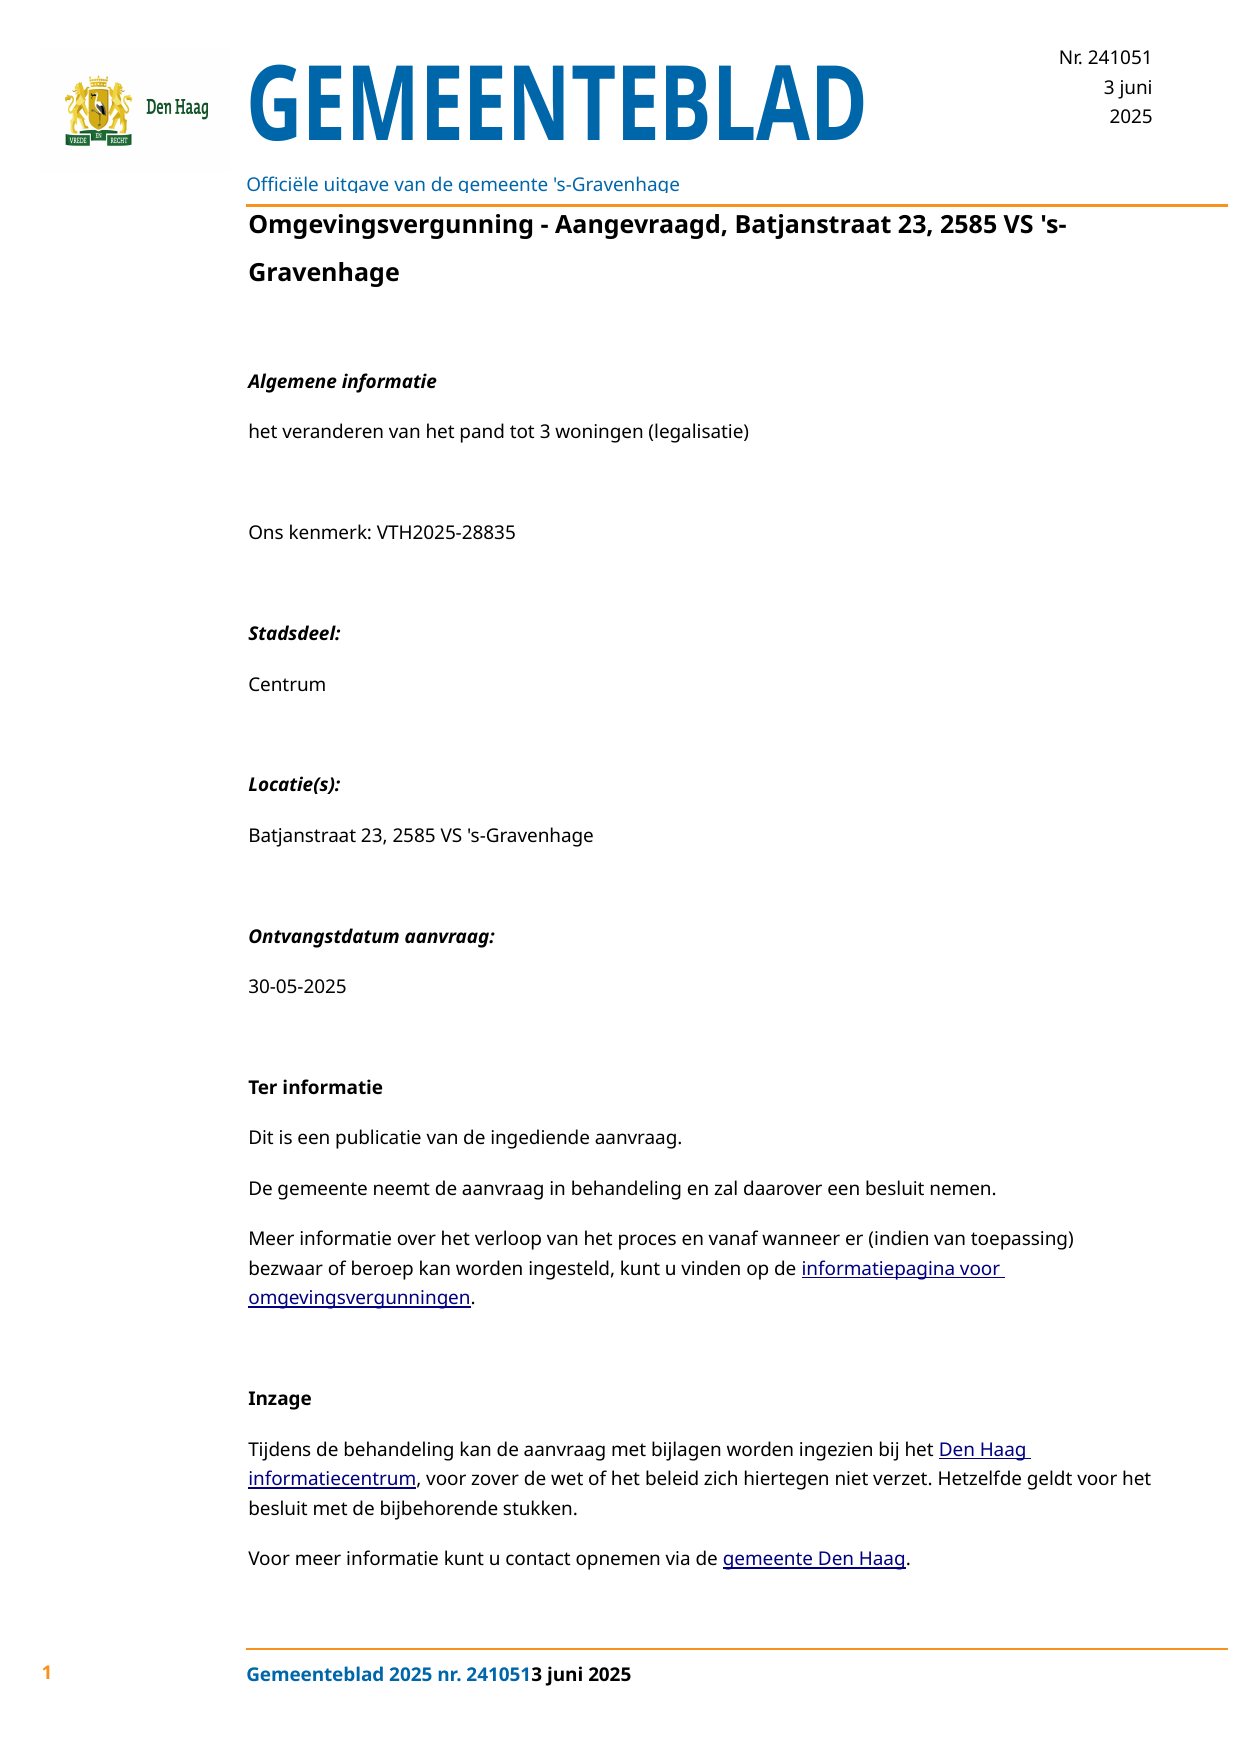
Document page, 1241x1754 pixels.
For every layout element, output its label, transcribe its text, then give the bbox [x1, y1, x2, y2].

text Locatie(s): [248, 772, 1152, 797]
text Omgevingsvergunning - Aangevraagd, Batjanstraat 23, 2585 VS 's-Gravenhage [248, 207, 1152, 288]
text Ontvangstdatum aanvraag: [248, 923, 1152, 949]
text Ons kenmerk: VTH2025-28835 [248, 519, 1152, 545]
text De gemeente neemt de aanvraag in behandeling en zal daarover een besluit nemen. [248, 1175, 1152, 1201]
text Ter informatie [248, 1074, 1152, 1100]
text Stadsdeel: [248, 620, 1152, 646]
text 30-05-2025 [248, 973, 1152, 999]
text Voor meer informatie kunt u contact opnemen via de gemeente Den Haag. [248, 1545, 1152, 1571]
text Tijdens de behandeling kan de aanvraag met bijlagen worden ingezien bij het Den Haag informatiecentrum, voor zover de wet of het beleid zich hiertegen niet verzet. Hetzelfde geldt voor het besluit met de bijbehorende stukken. [248, 1436, 1152, 1521]
text het veranderen van het pand tot 3 woningen (legalisatie) [248, 419, 1152, 444]
text Centrum [248, 671, 1152, 697]
text Algemene informatie [248, 368, 1152, 394]
text Inzage [248, 1385, 1152, 1411]
text Meer informatie over het verloop van het proces en vanaf wanneer er (indien van toepassing) bezwaar of beroep kan worden ingesteld, kunt u vinden op de informatiepagina voor omgevingsvergunningen. [248, 1225, 1152, 1310]
text Batjanstraat 23, 2585 VS 's-Gravenhage [248, 822, 1152, 848]
picture [41, 47, 231, 172]
text Dit is een publicatie van de ingediende aanvraag. [248, 1124, 1152, 1150]
